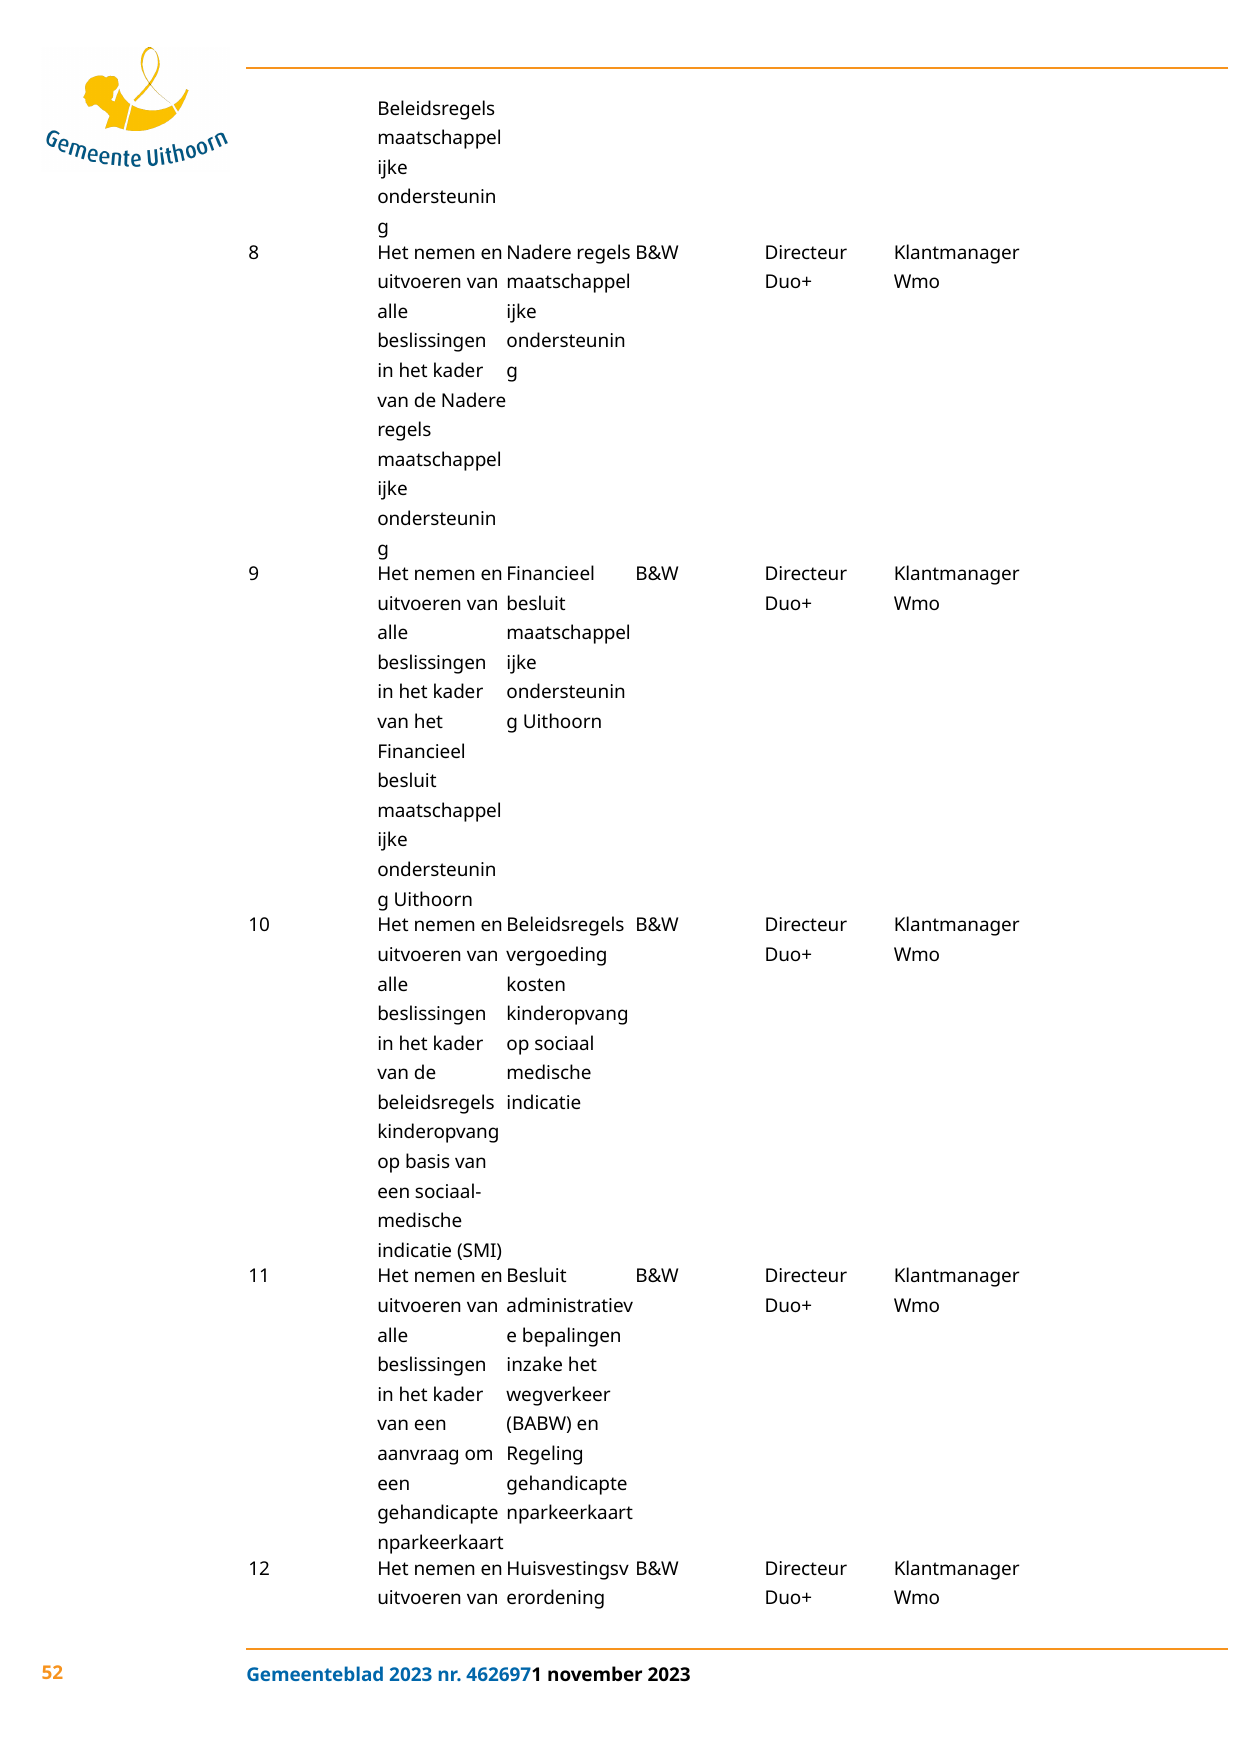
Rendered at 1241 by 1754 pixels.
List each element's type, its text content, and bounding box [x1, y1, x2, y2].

table_cell Huisvestingsverordening [506, 1555, 635, 1610]
table_cell [1023, 1263, 1152, 1555]
table_cell Het nemen en uitvoeren van alle beslissingen in het kader van de Nadere regels maatschappelijke ondersteuning [377, 239, 506, 560]
table_cell B&W [635, 1263, 764, 1555]
table_cell Klantmanager Wmo [894, 560, 1022, 912]
table_cell Directeur Duo+ [764, 560, 893, 912]
table_cell Nadere regels maatschappelijke ondersteuning [506, 239, 635, 560]
table_cell Klantmanager Wmo [894, 1263, 1022, 1555]
table_cell [1023, 560, 1152, 912]
table_cell Klantmanager Wmo [894, 912, 1022, 1263]
table_cell 11 [248, 1263, 377, 1555]
table_cell 12 [248, 1555, 377, 1610]
table_cell Directeur Duo+ [764, 912, 893, 1263]
table_cell 10 [248, 912, 377, 1263]
table_cell [506, 95, 635, 239]
table_cell Klantmanager Wmo [894, 239, 1022, 560]
table_cell [1023, 1555, 1152, 1610]
table_cell Het nemen en uitvoeren van alle beslissingen in het kader van de beleidsregels kinderopvang op basis van een sociaal-medische indicatie (SMI) [377, 912, 506, 1263]
table_cell [1023, 239, 1152, 560]
table_cell Het nemen en uitvoeren van alle beslissingen in het kader van het Financieel besluit maatschappelijke ondersteuning Uithoorn [377, 560, 506, 912]
table_cell Directeur Duo+ [764, 1263, 893, 1555]
table_cell Directeur Duo+ [764, 1555, 893, 1610]
table_cell Directeur Duo+ [764, 239, 893, 560]
table_cell Besluit administratieve bepalingen inzake het wegverkeer (BABW) en Regeling gehandicaptenparkeerkaart [506, 1263, 635, 1555]
table_cell [635, 95, 764, 239]
table_cell B&W [635, 1555, 764, 1610]
table_cell Klantmanager Wmo [894, 1555, 1022, 1610]
table_cell [764, 95, 893, 239]
table_cell Beleidsregels maatschappelijke ondersteuning [377, 95, 506, 239]
table_cell [1023, 912, 1152, 1263]
table_cell Het nemen en uitvoeren van [377, 1555, 506, 1610]
table_cell [894, 95, 1022, 239]
table_cell Beleidsregels vergoeding kosten kinderopvang op sociaal medische indicatie [506, 912, 635, 1263]
picture [41, 47, 231, 172]
table_cell Het nemen en uitvoeren van alle beslissingen in het kader van een aanvraag om een gehandicaptenparkeerkaart [377, 1263, 506, 1555]
table_cell Financieel besluit maatschappelijke ondersteuning Uithoorn [506, 560, 635, 912]
table_cell B&W [635, 912, 764, 1263]
table_cell [248, 95, 377, 239]
table_cell 8 [248, 239, 377, 560]
table_cell B&W [635, 560, 764, 912]
table_cell 9 [248, 560, 377, 912]
table_cell [1023, 95, 1152, 239]
table_cell B&W [635, 239, 764, 560]
